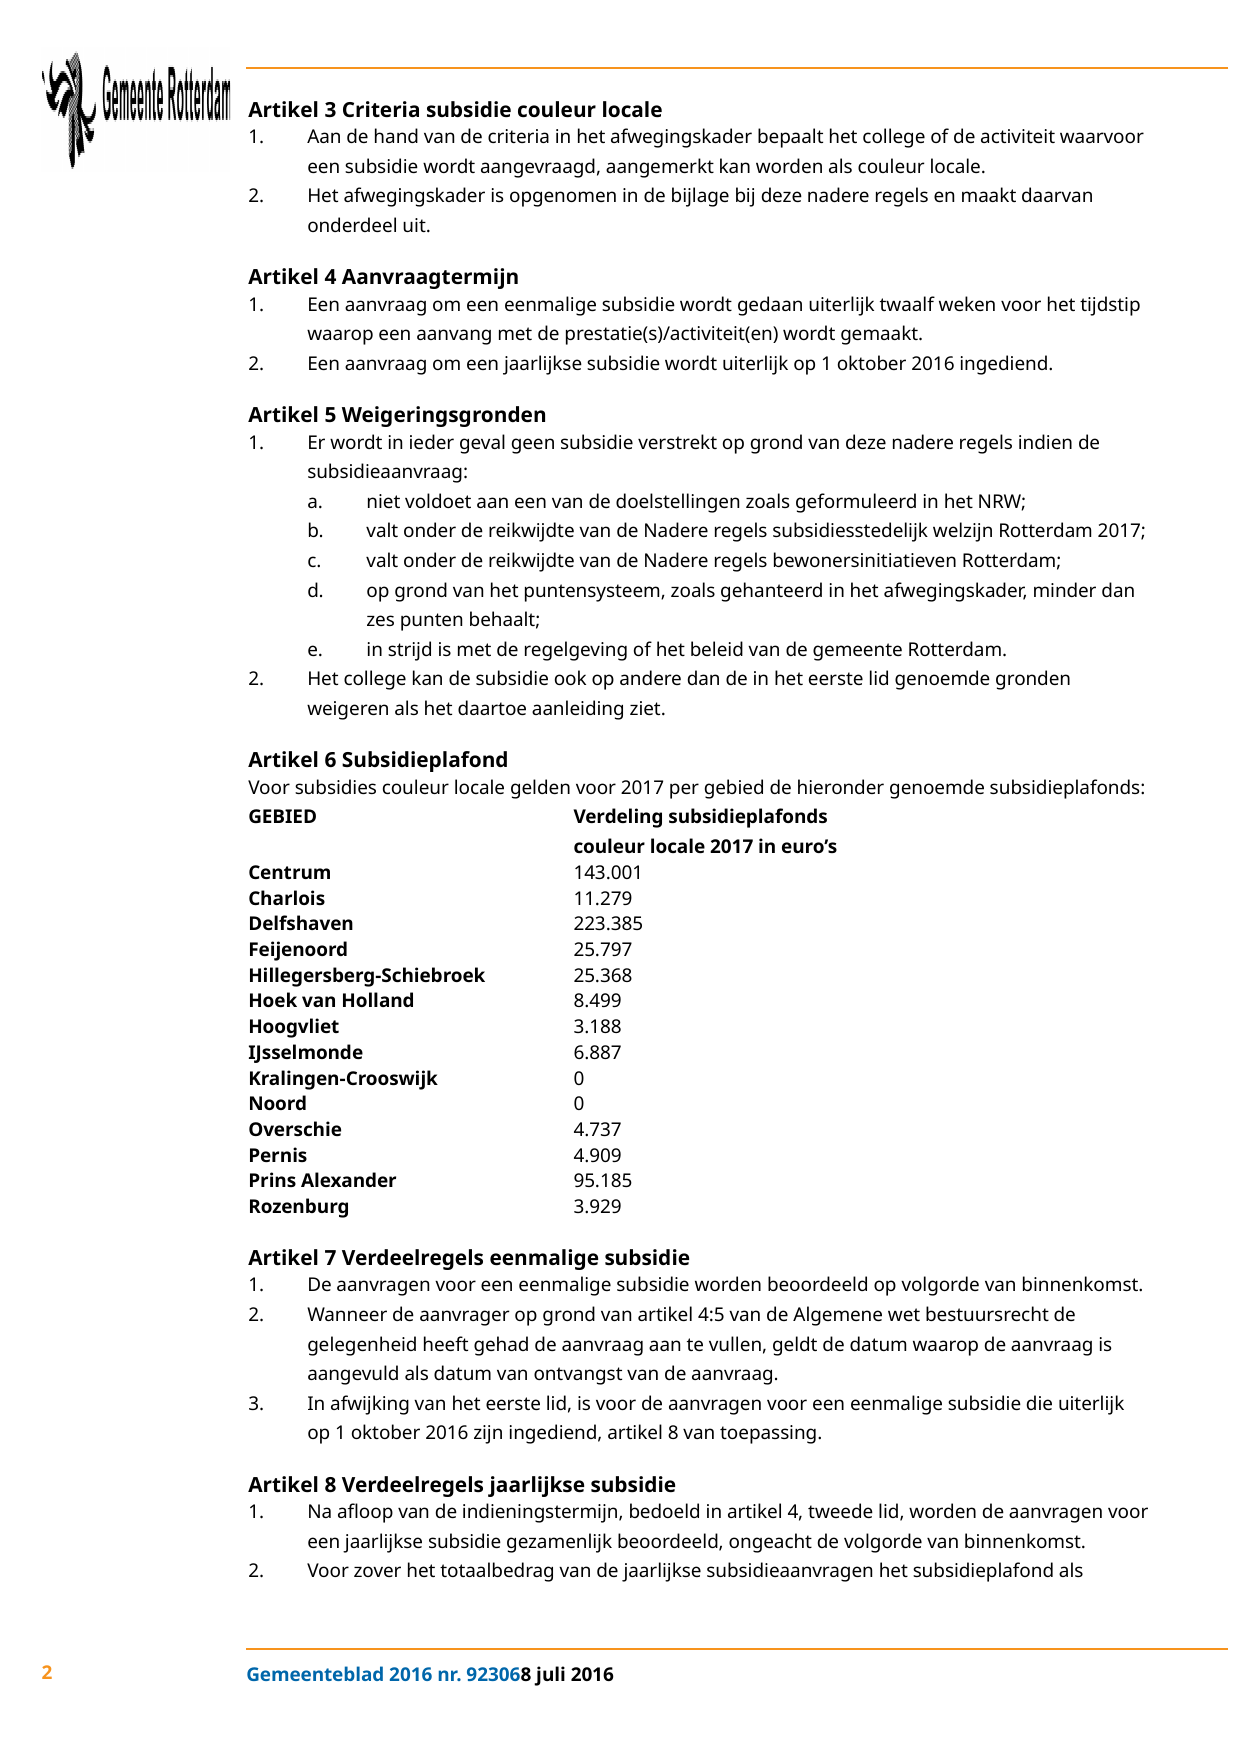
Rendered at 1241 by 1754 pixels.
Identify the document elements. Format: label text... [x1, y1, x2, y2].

table_cell 25.368 [573, 962, 1152, 988]
table_cell Pernis [248, 1142, 573, 1168]
list niet voldoet aan een van de doelstellingen zoals geformuleerd in het NRW; [307, 488, 1152, 514]
text Artikel 8 Verdeelregels jaarlijkse subsidie [248, 1470, 1152, 1498]
table_cell Delfshaven [248, 910, 573, 936]
table_cell 3.929 [573, 1194, 1152, 1219]
list Een aanvraag om een eenmalige subsidie wordt gedaan uiterlijk twaalf weken voor het tijdstip waarop een aanvang met de prestatie(s)/activiteit(en) wordt gemaakt. [248, 291, 1152, 346]
table_cell Hoek van Holland [248, 988, 573, 1013]
list De aanvragen voor een eenmalige subsidie worden beoordeeld op volgorde van binnenkomst. [248, 1272, 1152, 1297]
table_cell 11.279 [573, 885, 1152, 910]
list valt onder de reikwijdte van de Nadere regels subsidiesstedelijk welzijn Rotterdam 2017; [307, 518, 1152, 543]
table_cell 0 [573, 1091, 1152, 1116]
table_cell Centrum [248, 859, 573, 885]
table_cell 3.188 [573, 1013, 1152, 1039]
text Artikel 3 Criteria subsidie couleur locale [248, 95, 1152, 123]
table_cell Prins Alexander [248, 1168, 573, 1193]
list op grond van het puntensysteem, zoals gehanteerd in het afwegingskader, minder dan zes punten behaalt; [307, 577, 1152, 632]
table_cell 0 [573, 1065, 1152, 1091]
list Wanneer de aanvrager op grond van artikel 4:5 van de Algemene wet bestuursrecht de gelegenheid heeft gehad de aanvraag aan te vullen, geldt de datum waarop de aanvraag is aangevuld als datum van ontvangst van de aanvraag. [248, 1301, 1152, 1386]
table_cell 25.797 [573, 936, 1152, 962]
table_cell 4.909 [573, 1142, 1152, 1168]
text Artikel 4 Aanvraagtermijn [248, 262, 1152, 291]
list Voor zover het totaalbedrag van de jaarlijkse subsidieaanvragen het subsidieplafond als [248, 1558, 1152, 1583]
table_cell Rozenburg [248, 1194, 573, 1219]
list Het college kan de subsidie ook op andere dan de in het eerste lid genoemde gronden weigeren als het daartoe aanleiding ziet. [248, 666, 1152, 721]
table_cell Kralingen-Crooswijk [248, 1065, 573, 1091]
table_cell 223.385 [573, 910, 1152, 936]
picture [41, 47, 231, 172]
table_cell Charlois [248, 885, 573, 910]
list Er wordt in ieder geval geen subsidie verstrekt op grond van deze nadere regels indien de subsidieaanvraag: [248, 429, 1152, 484]
list valt onder de reikwijdte van de Nadere regels bewonersinitiatieven Rotterdam; [307, 547, 1152, 573]
list In afwijking van het eerste lid, is voor de aanvragen voor een eenmalige subsidie die uiterlijk op 1 oktober 2016 zijn ingediend, artikel 8 van toepassing. [248, 1390, 1152, 1445]
list in strijd is met de regelgeving of het beleid van de gemeente Rotterdam. [307, 636, 1152, 662]
table_cell Hoogvliet [248, 1013, 573, 1039]
table_cell 4.737 [573, 1116, 1152, 1142]
list Aan de hand van de criteria in het afwegingskader bepaalt het college of de activiteit waarvoor een subsidie wordt aangevraagd, aangemerkt kan worden als couleur locale. [248, 123, 1152, 178]
text Voor subsidies couleur locale gelden voor 2017 per gebied de hieronder genoemde subsidieplafonds: [248, 774, 1152, 800]
table_cell Overschie [248, 1116, 573, 1142]
list Een aanvraag om een jaarlijkse subsidie wordt uiterlijk op 1 oktober 2016 ingediend. [248, 350, 1152, 376]
table_cell 8.499 [573, 988, 1152, 1013]
table_cell Feijenoord [248, 936, 573, 962]
list Na afloop van de indieningstermijn, bedoeld in artikel 4, tweede lid, worden de aanvragen voor een jaarlijkse subsidie gezamenlijk beoordeeld, ongeacht de volgorde van binnenkomst. [248, 1498, 1152, 1554]
table_cell 143.001 [573, 859, 1152, 885]
table_header GEBIED [248, 804, 573, 859]
table_cell Hillegersberg-Schiebroek [248, 962, 573, 988]
table_header Verdeling subsidieplafonds couleur locale 2017 in euro’s [573, 804, 1152, 859]
text Artikel 6 Subsidieplafond [248, 746, 1152, 774]
table_cell Noord [248, 1091, 573, 1116]
table_cell 6.887 [573, 1039, 1152, 1065]
table_cell IJsselmonde [248, 1039, 573, 1065]
text Artikel 5 Weigeringsgronden [248, 400, 1152, 429]
text Artikel 7 Verdeelregels eenmalige subsidie [248, 1243, 1152, 1272]
table_cell 95.185 [573, 1168, 1152, 1193]
list Het afwegingskader is opgenomen in de bijlage bij deze nadere regels en maakt daarvan onderdeel uit. [248, 182, 1152, 238]
